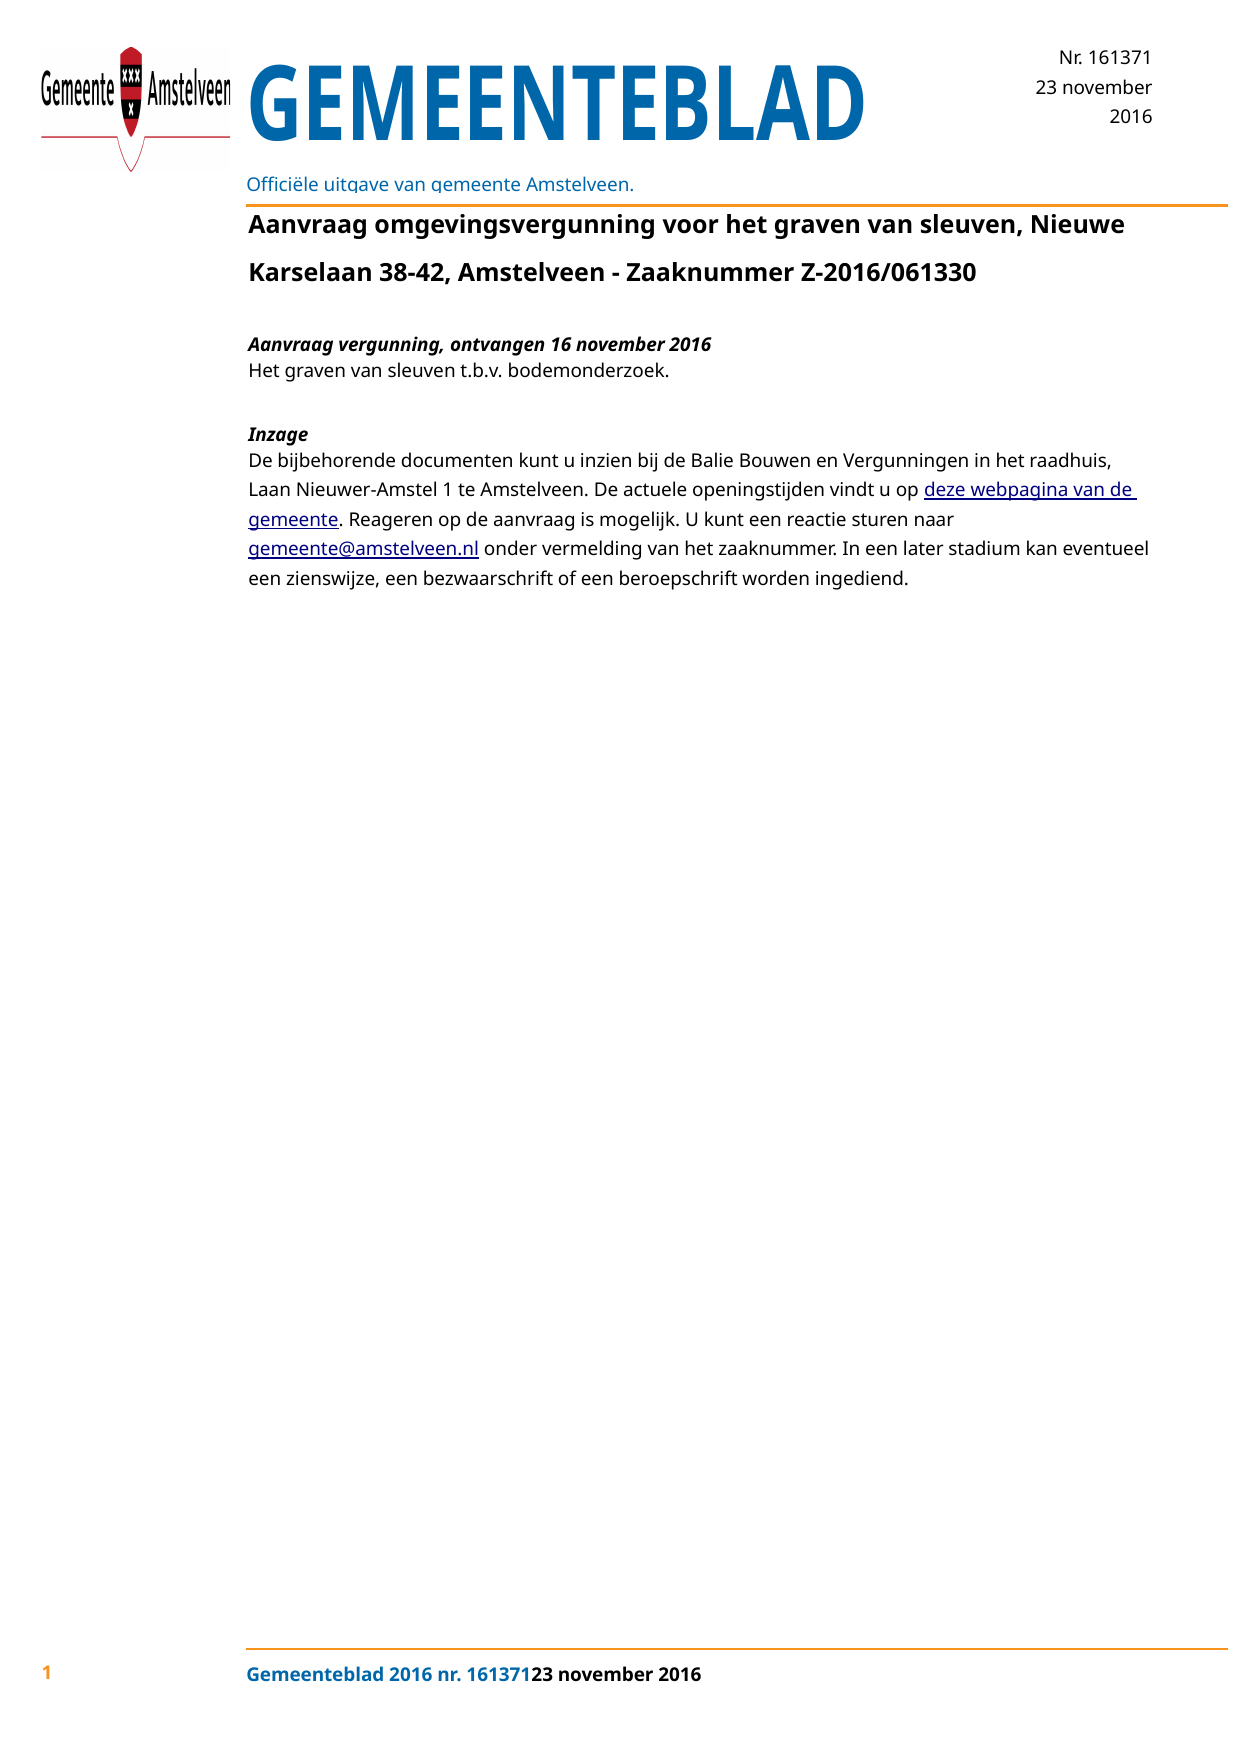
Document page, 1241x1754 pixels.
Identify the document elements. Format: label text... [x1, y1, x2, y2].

text Het graven van sleuven t.b.v. bodemonderzoek. [248, 357, 1152, 383]
text Inzage [248, 421, 1152, 447]
picture [41, 47, 231, 172]
text Aanvraag vergunning, ontvangen 16 november 2016 [248, 331, 1152, 357]
text Aanvraag omgevingsvergunning voor het graven van sleuven, Nieuwe Karselaan 38-42, Amstelveen - Zaaknummer Z-2016/061330 [248, 207, 1152, 288]
text De bijbehorende documenten kunt u inzien bij de Balie Bouwen en Vergunningen in het raadhuis, Laan Nieuwer-Amstel 1 te Amstelveen. De actuele openingstijden vindt u op deze webpagina van de gemeente. Reageren op de aanvraag is mogelijk. U kunt een reactie sturen naar gemeente@amstelveen.nl onder vermelding van het zaaknummer. In een later stadium kan eventueel een zienswijze, een bezwaarschrift of een beroepschrift worden ingediend. [248, 447, 1152, 591]
